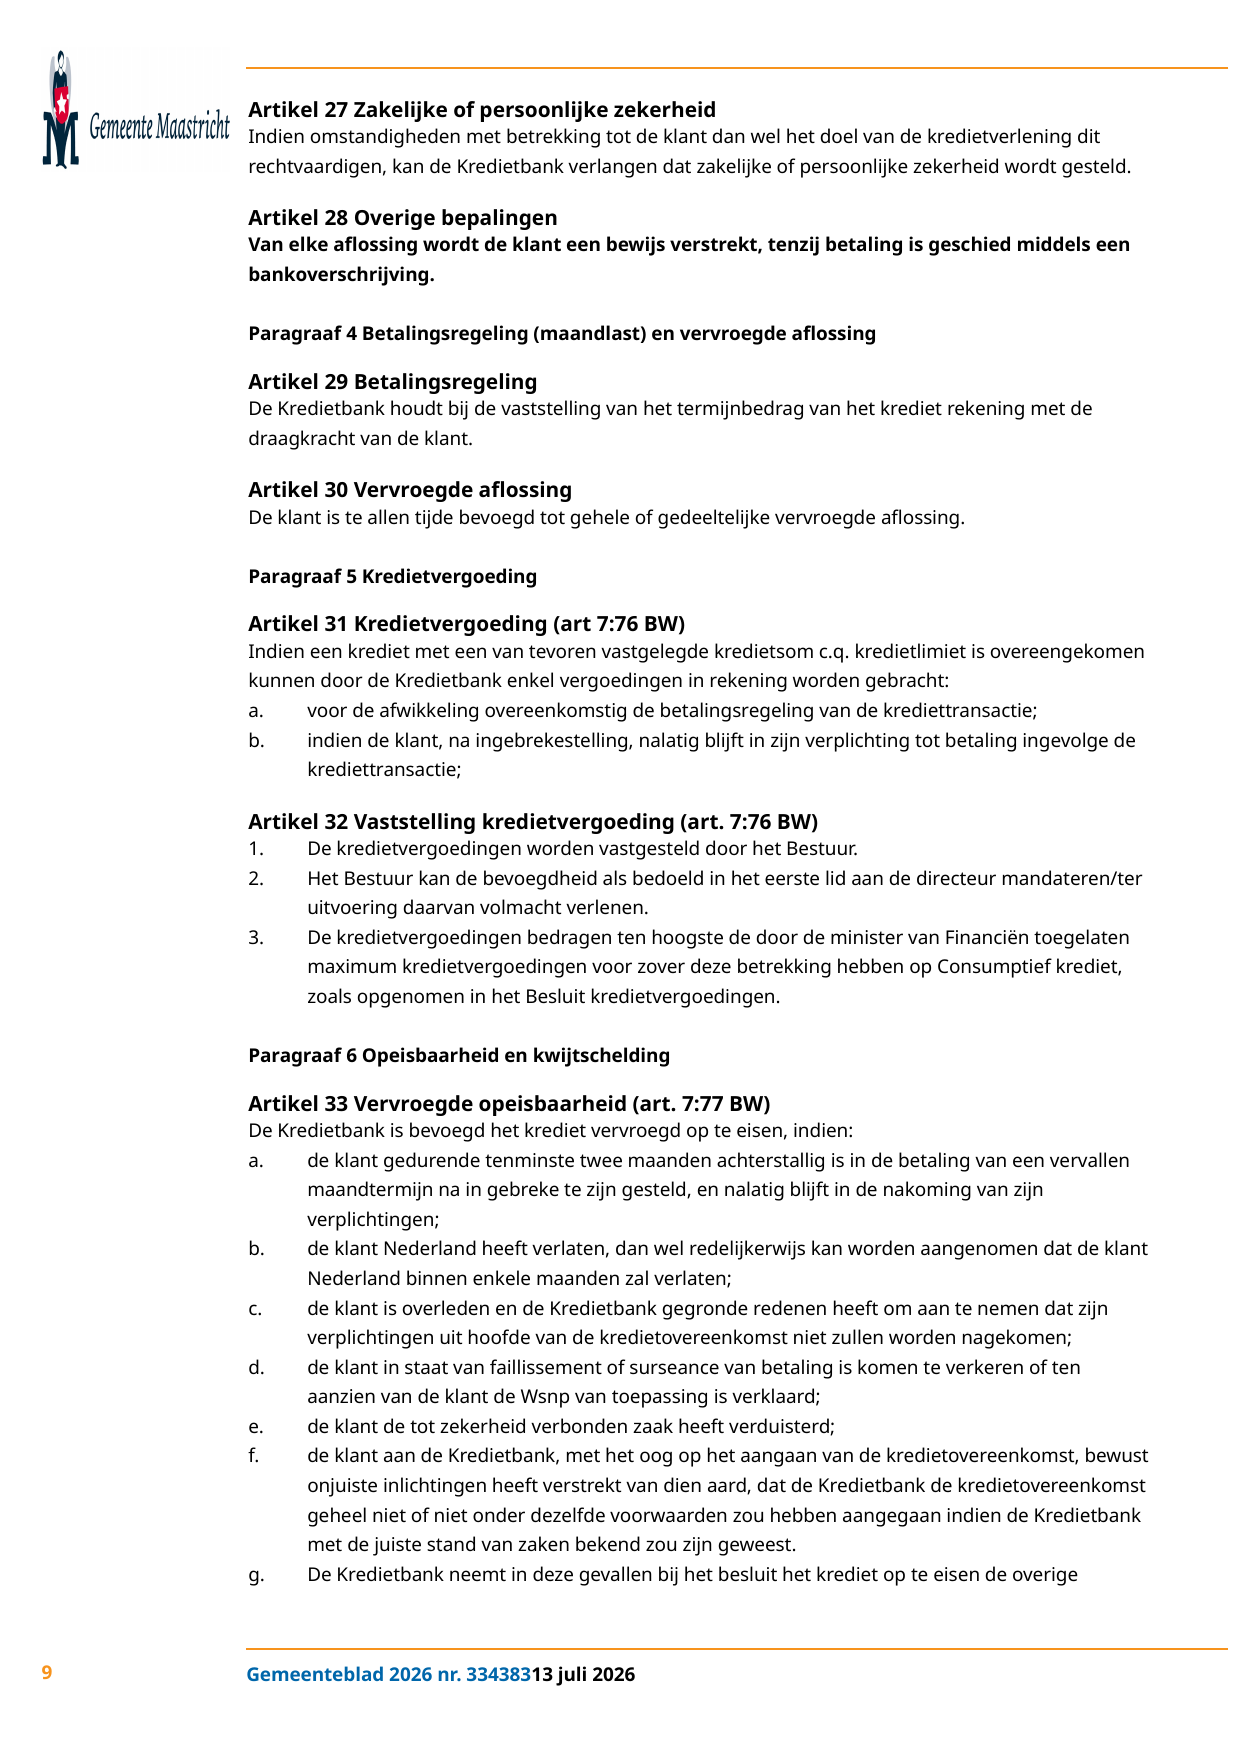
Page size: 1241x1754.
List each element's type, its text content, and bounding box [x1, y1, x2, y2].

list de klant de tot zekerheid verbonden zaak heeft verduisterd; [248, 1413, 1152, 1439]
text Paragraaf 5 Kredietvergoeding [248, 563, 1152, 589]
list De kredietvergoedingen worden vastgesteld door het Bestuur. [248, 835, 1152, 861]
text De Kredietbank houdt bij de vaststelling van het termijnbedrag van het krediet rekening met de draagkracht van de klant. [248, 395, 1152, 451]
list de klant is overleden en de Kredietbank gegronde redenen heeft om aan te nemen dat zijn verplichtingen uit hoofde van de kredietovereenkomst niet zullen worden nagekomen; [248, 1295, 1152, 1350]
text Artikel 27 Zakelijke of persoonlijke zekerheid [248, 95, 1152, 123]
list de klant gedurende tenminste twee maanden achterstallig is in de betaling van een vervallen maandtermijn na in gebreke te zijn gesteld, en nalatig blijft in de nakoming van zijn verplichtingen; [248, 1147, 1152, 1232]
text Paragraaf 4 Betalingsregeling (maandlast) en vervroegde aflossing [248, 320, 1152, 346]
text Artikel 29 Betalingsregeling [248, 367, 1152, 395]
text Artikel 28 Overige bepalingen [248, 203, 1152, 232]
text Artikel 33 Vervroegde opeisbaarheid (art. 7:77 BW) [248, 1089, 1152, 1117]
list de klant aan de Kredietbank, met het oog op het aangaan van de kredietovereenkomst, bewust onjuiste inlichtingen heeft verstrekt van dien aard, dat de Kredietbank de kredietovereenkomst geheel niet of niet onder dezelfde voorwaarden zou hebben aangegaan indien de Kredietbank met de juiste stand van zaken bekend zou zijn geweest. [248, 1443, 1152, 1557]
text De Kredietbank is bevoegd het krediet vervroegd op te eisen, indien: [248, 1117, 1152, 1143]
list voor de afwikkeling overeenkomstig de betalingsregeling van de krediettransactie; [248, 697, 1152, 723]
picture [41, 47, 231, 172]
list Het Bestuur kan de bevoegdheid als bedoeld in het eerste lid aan de directeur mandateren/ter uitvoering daarvan volmacht verlenen. [248, 865, 1152, 920]
text Van elke aflossing wordt de klant een bewijs verstrekt, tenzij betaling is geschied middels een bankoverschrijving. [248, 232, 1152, 287]
text Indien een krediet met een van tevoren vastgelegde kredietsom c.q. kredietlimiet is overeengekomen kunnen door de Kredietbank enkel vergoedingen in rekening worden gebracht: [248, 638, 1152, 693]
text Artikel 31 Kredietvergoeding (art 7:76 BW) [248, 609, 1152, 638]
list indien de klant, na ingebrekestelling, nalatig blijft in zijn verplichting tot betaling ingevolge de krediettransactie; [248, 727, 1152, 782]
text Paragraaf 6 Opeisbaarheid en kwijtschelding [248, 1042, 1152, 1068]
text De klant is te allen tijde bevoegd tot gehele of gedeeltelijke vervroegde aflossing. [248, 504, 1152, 529]
list De kredietvergoedingen bedragen ten hoogste de door de minister van Financiën toegelaten maximum kredietvergoedingen voor zover deze betrekking hebben op Consumptief krediet, zoals opgenomen in het Besluit kredietvergoedingen. [248, 924, 1152, 1009]
text Artikel 32 Vaststelling kredietvergoeding (art. 7:76 BW) [248, 807, 1152, 835]
text Artikel 30 Vervroegde aflossing [248, 475, 1152, 504]
text Indien omstandigheden met betrekking tot de klant dan wel het doel van de kredietverlening dit rechtvaardigen, kan de Kredietbank verlangen dat zakelijke of persoonlijke zekerheid wordt gesteld. [248, 123, 1152, 178]
list de klant in staat van faillissement of surseance van betaling is komen te verkeren of ten aanzien van de klant de Wsnp van toepassing is verklaard; [248, 1354, 1152, 1409]
list De Kredietbank neemt in deze gevallen bij het besluit het krediet op te eisen de overige [248, 1561, 1152, 1587]
list de klant Nederland heeft verlaten, dan wel redelijkerwijs kan worden aangenomen dat de klant Nederland binnen enkele maanden zal verlaten; [248, 1236, 1152, 1291]
